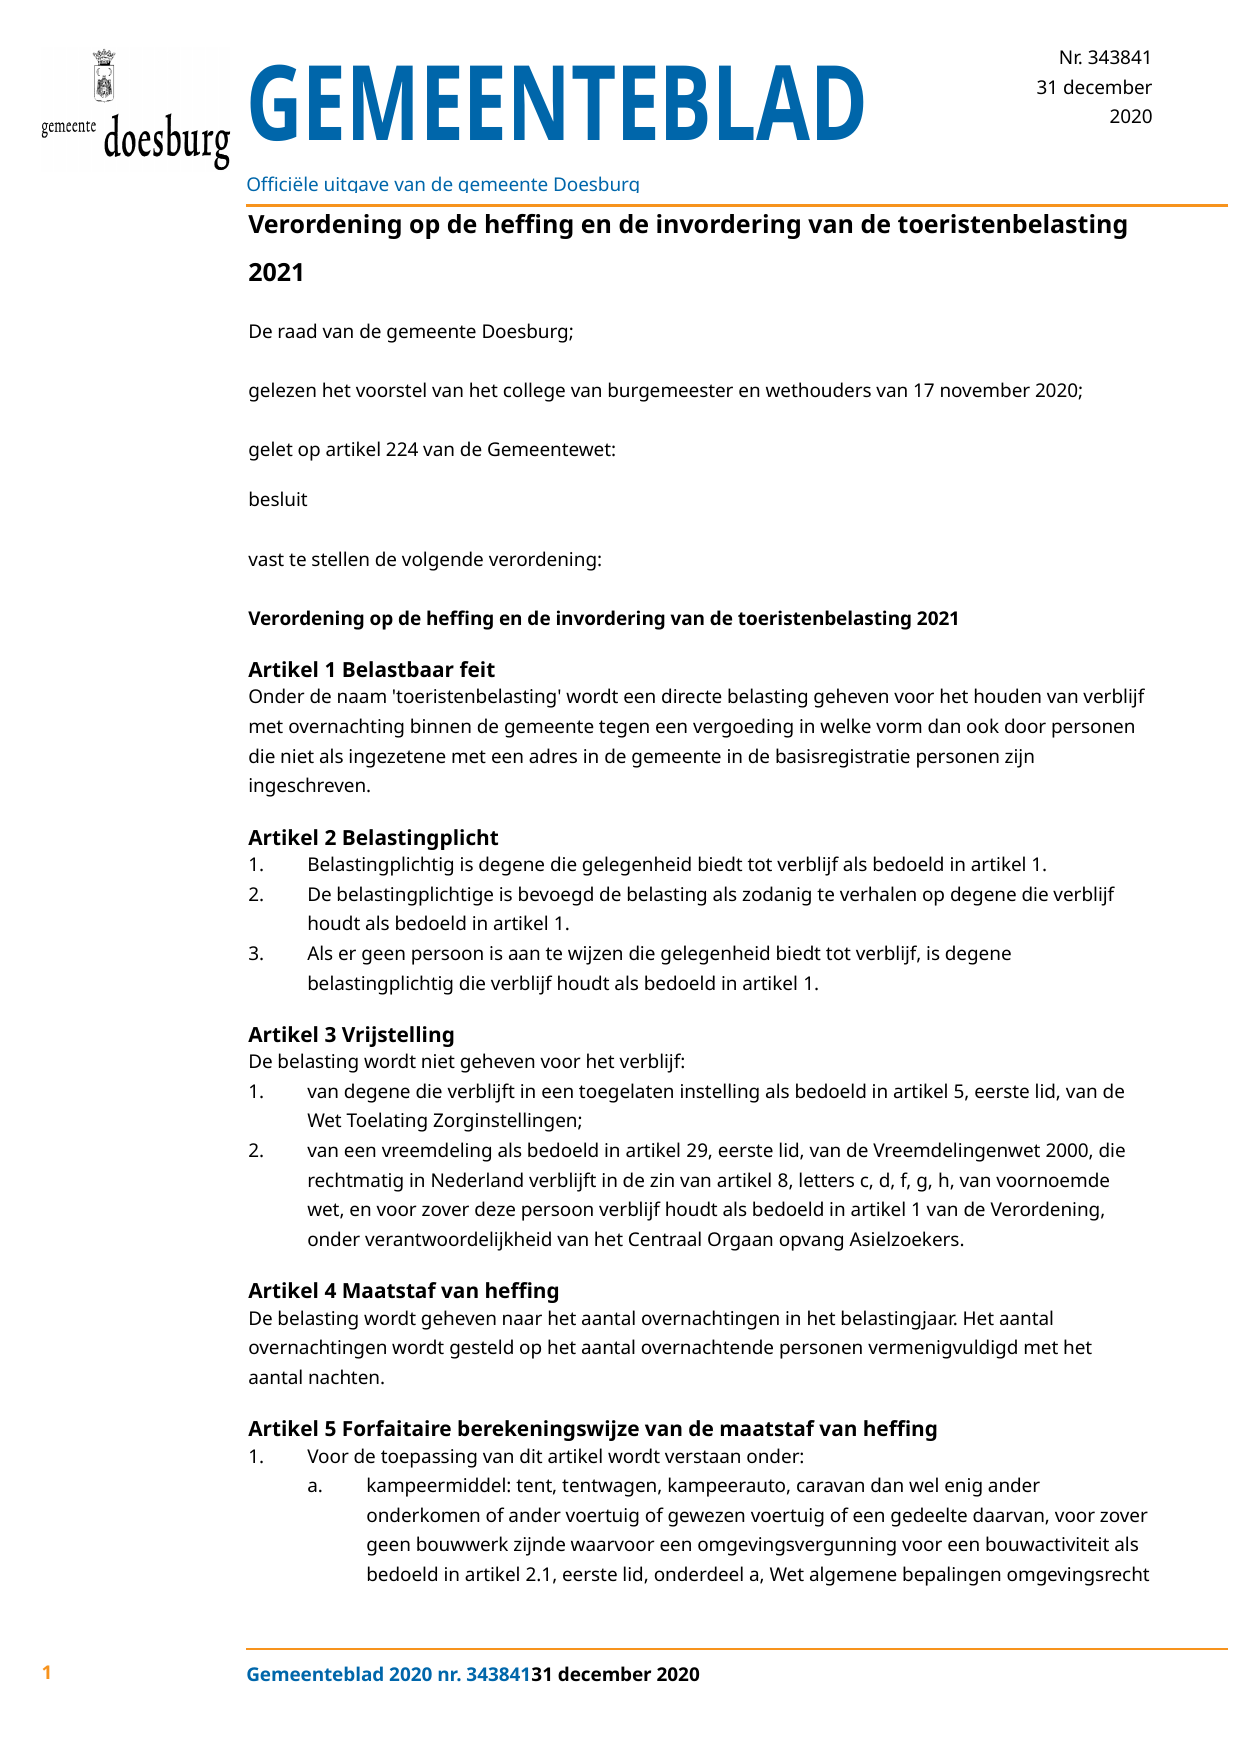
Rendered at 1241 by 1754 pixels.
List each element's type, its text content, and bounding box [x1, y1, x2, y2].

list van een vreemdeling als bedoeld in artikel 29, eerste lid, van de Vreemdelingenwet 2000, die rechtmatig in Nederland verblijft in de zin van artikel 8, letters c, d, f, g, h, van voornoemde wet, en voor zover deze persoon verblijf houdt als bedoeld in artikel 1 van de Verordening, onder verantwoordelijkheid van het Centraal Orgaan opvang Asielzoekers. [248, 1137, 1152, 1252]
list Als er geen persoon is aan te wijzen die gelegenheid biedt tot verblijf, is degene belastingplichtig die verblijf houdt als bedoeld in artikel 1. [248, 940, 1152, 995]
picture [41, 47, 231, 172]
text Artikel 4 Maatstaf van heffing [248, 1276, 1152, 1305]
text De raad van de gemeente Doesburg; [248, 318, 1152, 344]
text Onder de naam 'toeristenbelasting' wordt een directe belasting geheven voor het houden van verblijf met overnachting binnen de gemeente tegen een vergoeding in welke vorm dan ook door personen die niet als ingezetene met een adres in de gemeente in de basisregistratie personen zijn ingeschreven. [248, 684, 1152, 798]
text besluit [248, 487, 1152, 512]
text Artikel 1 Belastbaar feit [248, 655, 1152, 684]
text De belasting wordt geheven naar het aantal overnachtingen in het belastingjaar. Het aantal overnachtingen wordt gesteld op het aantal overnachtende personen vermenigvuldigd met het aantal nachten. [248, 1305, 1152, 1390]
text De belasting wordt niet geheven voor het verblijf: [248, 1048, 1152, 1074]
list van degene die verblijft in een toegelaten instelling als bedoeld in artikel 5, eerste lid, van de Wet Toelating Zorginstellingen; [248, 1078, 1152, 1133]
text vast te stellen de volgende verordening: [248, 546, 1152, 571]
list Belastingplichtig is degene die gelegenheid biedt tot verblijf als bedoeld in artikel 1. [248, 851, 1152, 877]
text Verordening op de heffing en de invordering van de toeristenbelasting 2021 [248, 605, 1152, 631]
text Artikel 3 Vrijstelling [248, 1020, 1152, 1048]
text gelet op artikel 224 van de Gemeentewet: [248, 436, 1152, 462]
list kampeermiddel: tent, tentwagen, kampeerauto, caravan dan wel enig ander onderkomen of ander voertuig of gewezen voertuig of een gedeelte daarvan, voor zover geen bouwwerk zijnde waarvoor een omgevingsvergunning voor een bouwactiviteit als bedoeld in artikel 2.1, eerste lid, onderdeel a, Wet algemene bepalingen omgevingsrecht [307, 1472, 1152, 1587]
text Artikel 2 Belastingplicht [248, 823, 1152, 851]
text gelezen het voorstel van het college van burgemeester en wethouders van 17 november 2020; [248, 377, 1152, 403]
list Voor de toepassing van dit artikel wordt verstaan onder: [248, 1443, 1152, 1469]
text Artikel 5 Forfaitaire berekeningswijze van de maatstaf van heffing [248, 1414, 1152, 1443]
list De belastingplichtige is bevoegd de belasting als zodanig te verhalen op degene die verblijf houdt als bedoeld in artikel 1. [248, 881, 1152, 936]
text Verordening op de heffing en de invordering van de toeristenbelasting 2021 [248, 207, 1152, 288]
